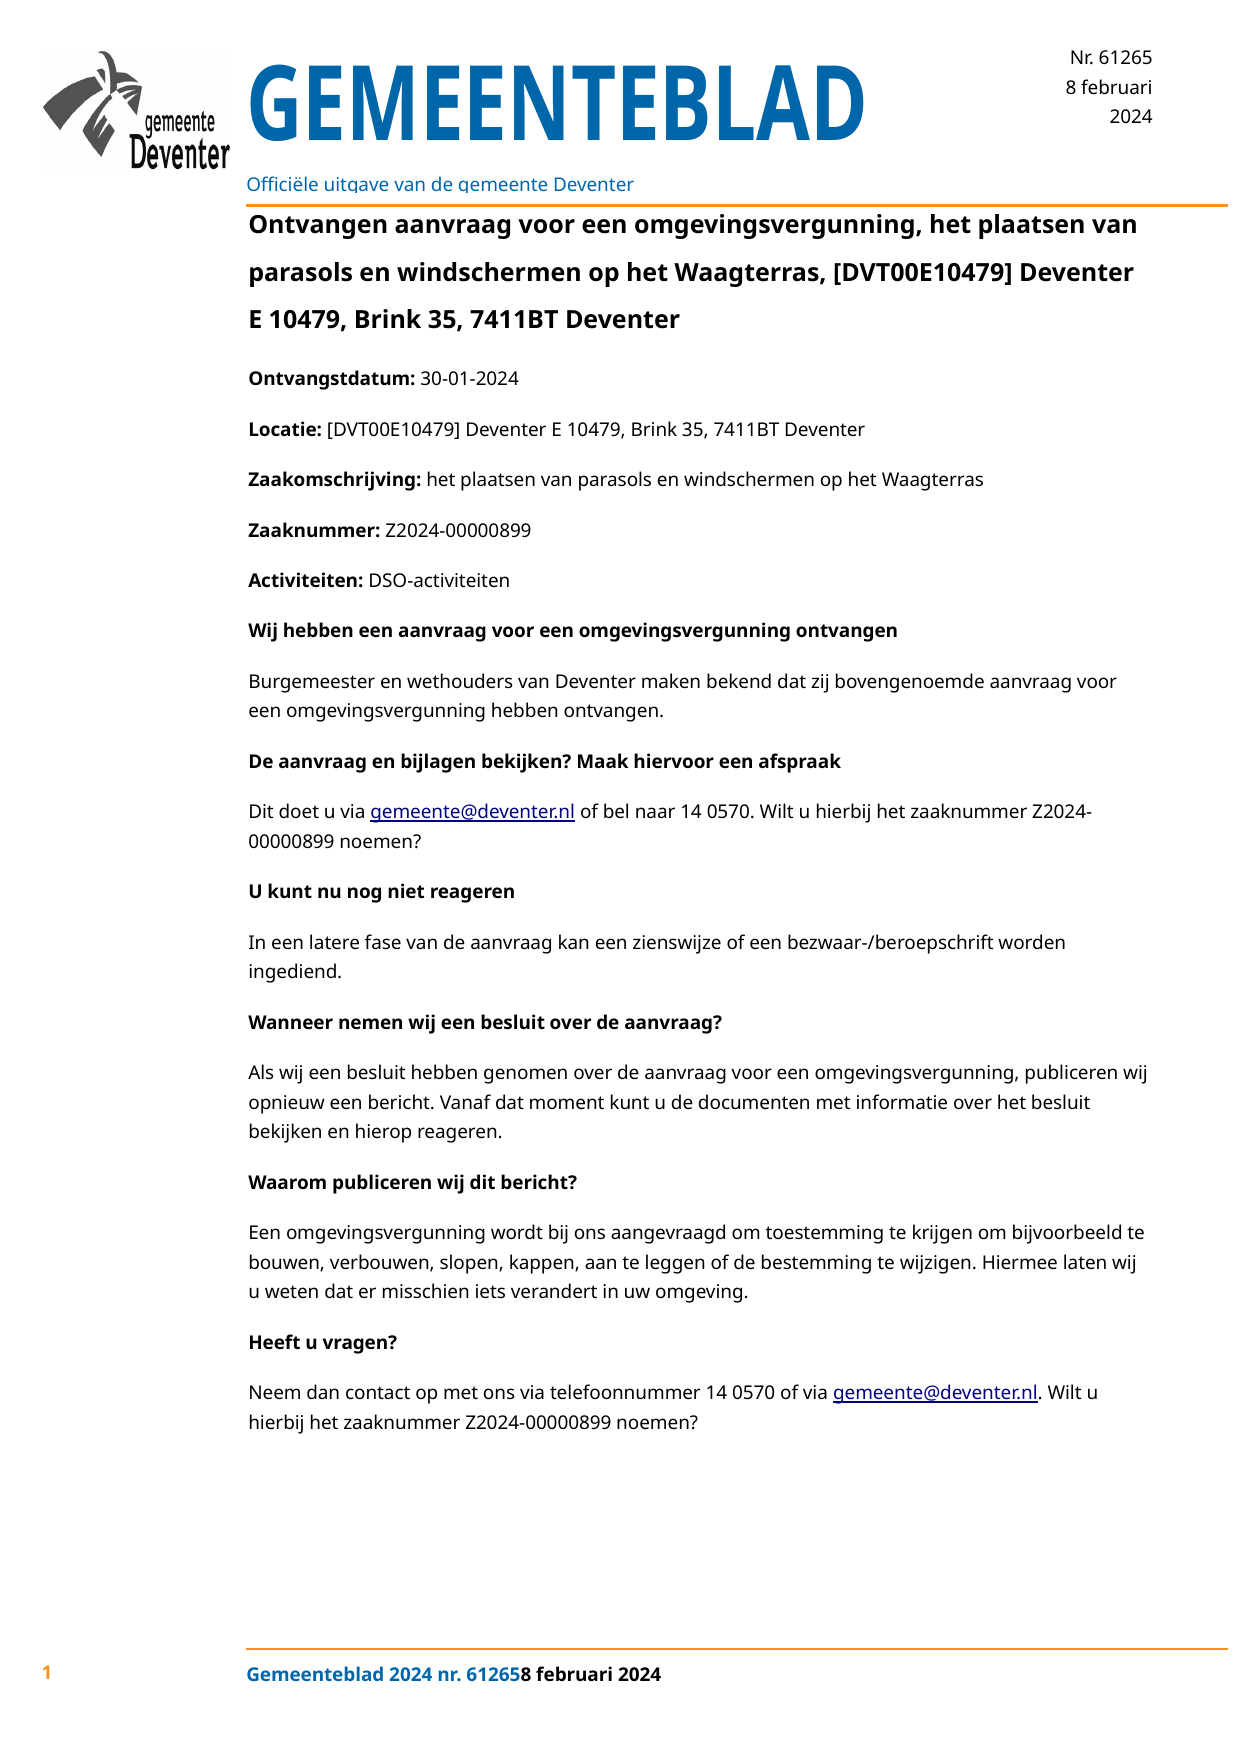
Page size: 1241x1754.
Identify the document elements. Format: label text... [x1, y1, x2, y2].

text Een omgevingsvergunning wordt bij ons aangevraagd om toestemming te krijgen om bijvoorbeeld te bouwen, verbouwen, slopen, kappen, aan te leggen of de bestemming te wijzigen. Hiermee laten wij u weten dat er misschien iets verandert in uw omgeving. [248, 1219, 1152, 1304]
text Wanneer nemen wij een besluit over de aanvraag? [248, 1009, 1152, 1034]
text Neem dan contact op met ons via telefoonnummer 14 0570 of via gemeente@deventer.nl. Wilt u hierbij het zaaknummer Z2024-00000899 noemen? [248, 1379, 1152, 1434]
text Locatie: [DVT00E10479] Deventer E 10479, Brink 35, 7411BT Deventer [248, 416, 1152, 442]
text Heeft u vragen? [248, 1329, 1152, 1354]
text Activiteiten: DSO-activiteiten [248, 567, 1152, 593]
text Waarom publiceren wij dit bericht? [248, 1169, 1152, 1194]
text De aanvraag en bijlagen bekijken? Maak hiervoor een afspraak [248, 748, 1152, 774]
text In een latere fase van de aanvraag kan een zienswijze of een bezwaar-/beroepschrift worden ingediend. [248, 929, 1152, 984]
text Zaakomschrijving: het plaatsen van parasols en windschermen op het Waagterras [248, 466, 1152, 492]
picture [41, 47, 231, 172]
text Wij hebben een aanvraag voor een omgevingsvergunning ontvangen [248, 618, 1152, 643]
text Burgemeester en wethouders van Deventer maken bekend dat zij bovengenoemde aanvraag voor een omgevingsvergunning hebben ontvangen. [248, 668, 1152, 723]
text Als wij een besluit hebben genomen over de aanvraag voor een omgevingsvergunning, publiceren wij opnieuw een bericht. Vanaf dat moment kunt u de documenten met informatie over het besluit bekijken en hierop reageren. [248, 1059, 1152, 1144]
text Zaaknummer: Z2024-00000899 [248, 517, 1152, 542]
text Ontvangstdatum: 30-01-2024 [248, 366, 1152, 391]
text U kunt nu nog niet reageren [248, 878, 1152, 904]
text Dit doet u via gemeente@deventer.nl of bel naar 14 0570. Wilt u hierbij het zaaknummer Z2024-00000899 noemen? [248, 798, 1152, 854]
text Ontvangen aanvraag voor een omgevingsvergunning, het plaatsen van parasols en windschermen op het Waagterras, [DVT00E10479] Deventer E 10479, Brink 35, 7411BT Deventer [248, 207, 1152, 336]
